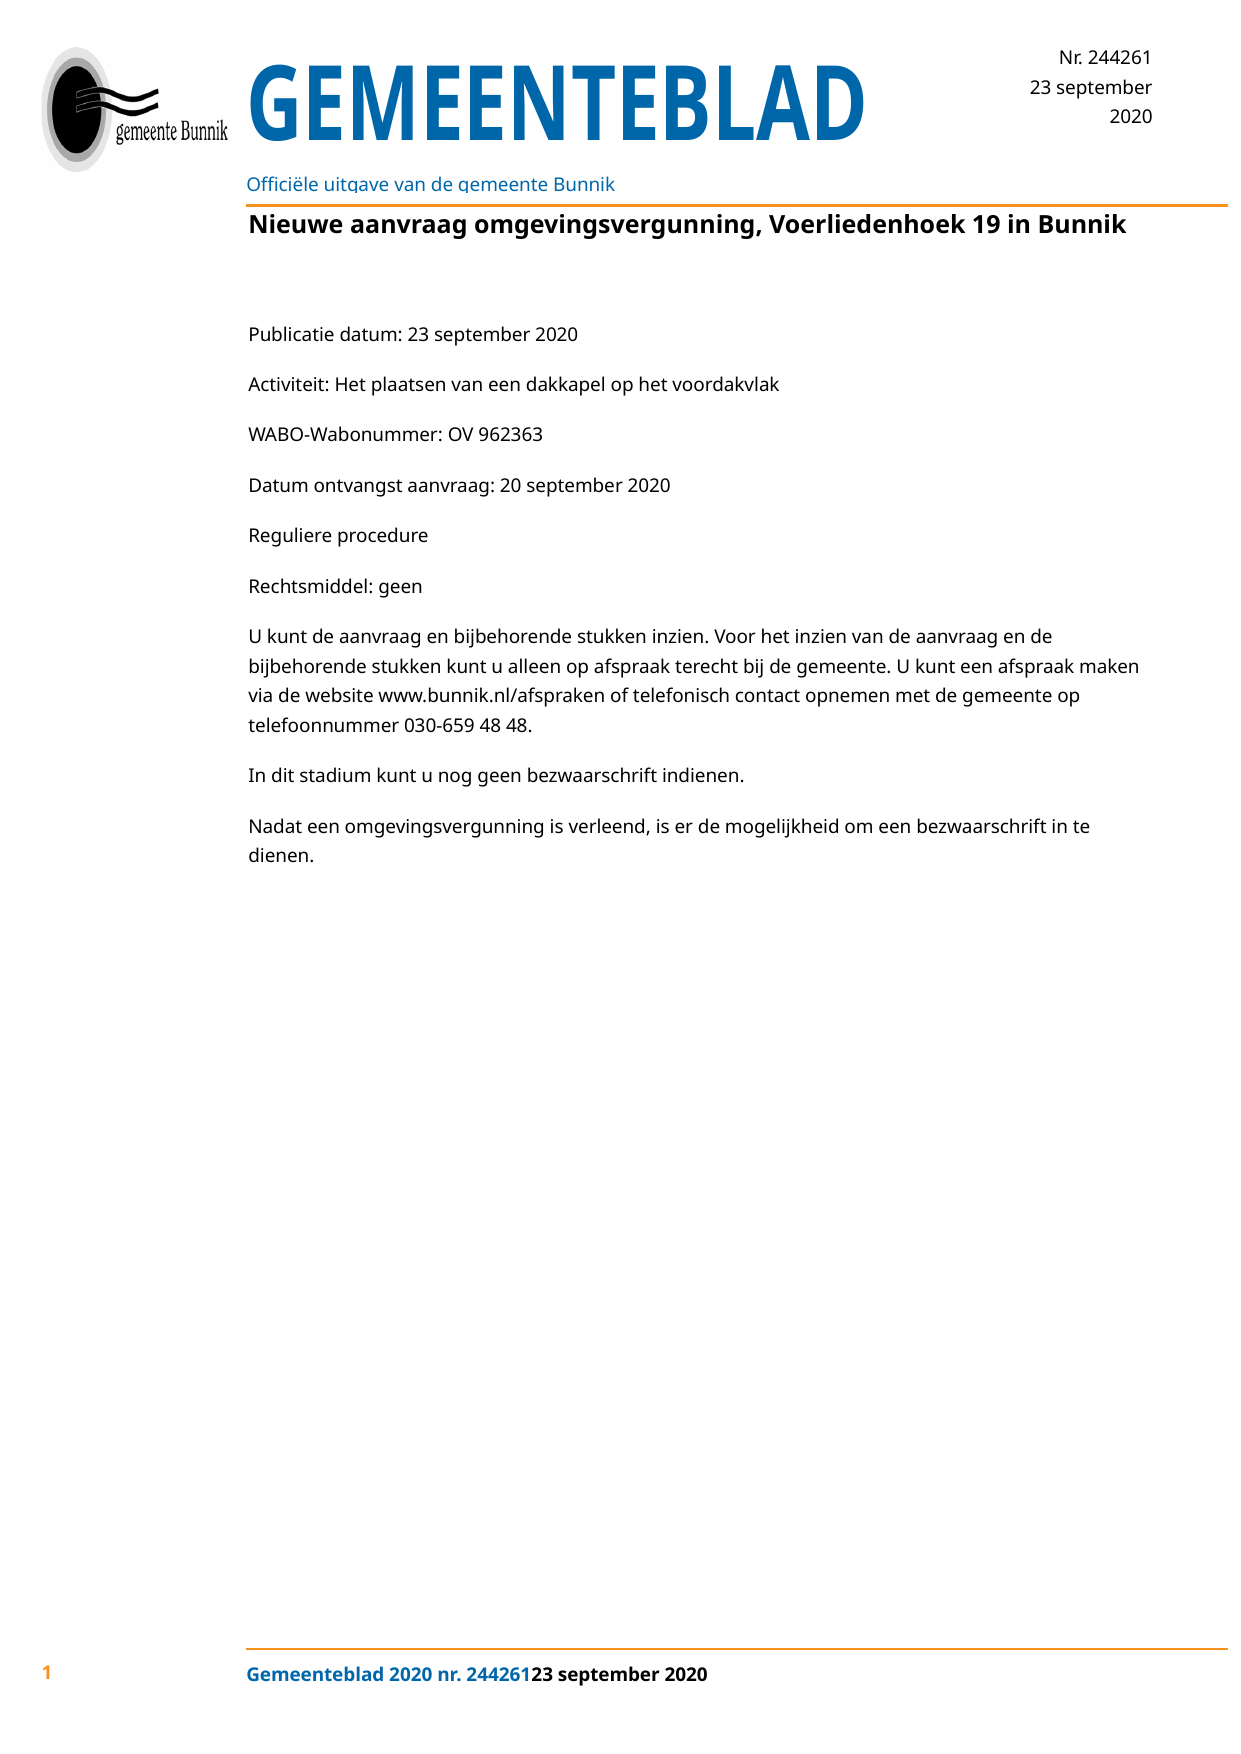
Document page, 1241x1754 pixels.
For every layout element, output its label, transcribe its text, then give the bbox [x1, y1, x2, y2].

text WABO-Wabonummer: OV 962363 [248, 422, 1152, 447]
text Nieuwe aanvraag omgevingsvergunning, Voerliedenhoek 19 in Bunnik [248, 207, 1152, 241]
text In dit stadium kunt u nog geen bezwaarschrift indienen. [248, 762, 1152, 788]
text Rechtsmiddel: geen [248, 573, 1152, 598]
text Reguliere procedure [248, 522, 1152, 548]
text Datum ontvangst aanvraag: 20 september 2020 [248, 472, 1152, 498]
picture [41, 47, 231, 172]
text U kunt de aanvraag en bijbehorende stukken inzien. Voor het inzien van de aanvraag en de bijbehorende stukken kunt u alleen op afspraak terecht bij de gemeente. U kunt een afspraak maken via de website www.bunnik.nl/afspraken of telefonisch contact opnemen met de gemeente op telefoonnummer 030-659 48 48. [248, 623, 1152, 738]
text Activiteit: Het plaatsen van een dakkapel op het voordakvlak [248, 371, 1152, 397]
text Publicatie datum: 23 september 2020 [248, 321, 1152, 346]
text Nadat een omgevingsvergunning is verleend, is er de mogelijkheid om een bezwaarschrift in te dienen. [248, 813, 1152, 868]
